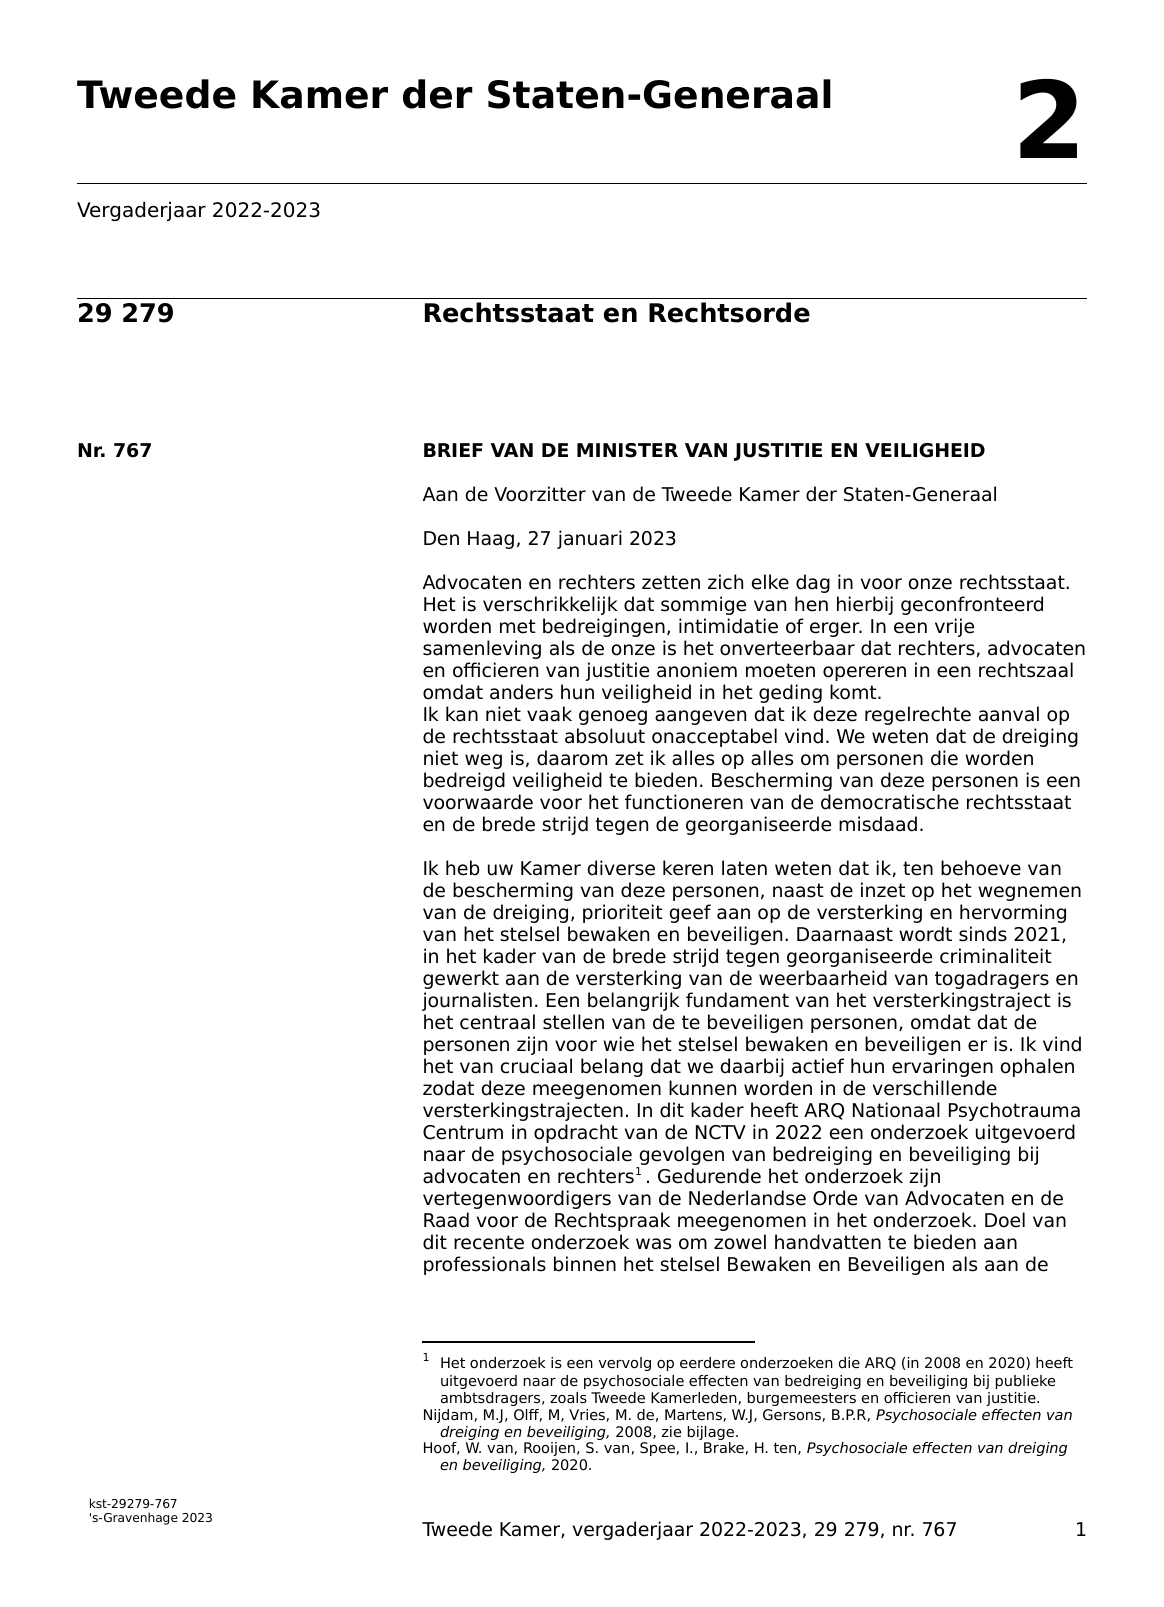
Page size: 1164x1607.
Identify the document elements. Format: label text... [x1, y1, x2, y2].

text 's-Gravenhage 2023 [88, 1511, 323, 1525]
text Advocaten en rechters zetten zich elke dag in voor onze rechtsstaat. Het is verschrikkelijk dat sommige van hen hierbij geconfronteerd worden met bedreigingen, intimidatie of erger. In een vrije samenleving als de onze is het onverteerbaar dat rechters, advocaten en officieren van justitie anoniem moeten opereren in een rechtszaal omdat anders hun veiligheid in het geding komt. [422, 572, 1087, 704]
subtitle Nr. 767 BRIEF VAN DE MINISTER VAN JUSTITIE EN VEILIGHEID [77, 440, 1087, 462]
text Aan de Voorzitter van de Tweede Kamer der Staten-Generaal [422, 484, 1087, 506]
table_header 2 [886, 59, 1087, 183]
table_header Tweede Kamer der Staten-Generaal [77, 59, 886, 183]
text Nijdam, M.J, Olff, M, Vries, M. de, Martens, W.J, Gersons, B.P.R, Psychosociale effecten van dreiging en beveiliging, 2008, zie bijlage. [422, 1407, 1087, 1441]
text Den Haag, 27 januari 2023 [422, 528, 1087, 550]
text kst-29279-767 [88, 1497, 323, 1511]
text Hoof, W. van, Rooijen, S. van, Spee, I., Brake, H. ten, Psychosociale effecten van dreiging en beveiliging, 2020. [422, 1441, 1087, 1474]
subtitle 29 279 Rechtsstaat en Rechtsorde [77, 299, 1087, 329]
table_cell Vergaderjaar 2022-2023 [77, 184, 1087, 298]
text Het onderzoek is een vervolg op eerdere onderzoeken die ARQ (in 2008 en 2020) heeft uitgevoerd naar de psychosociale effecten van bedreiging en beveiliging bij publieke ambtsdragers, zoals Tweede Kamerleden, burgemeesters en officieren van justitie. [422, 1351, 1087, 1407]
text Ik heb uw Kamer diverse keren laten weten dat ik, ten behoeve van de bescherming van deze personen, naast de inzet op het wegnemen van de dreiging, prioriteit geef aan op de versterking en hervorming van het stelsel bewaken en beveiligen. Daarnaast wordt sinds 2021, in het kader van de brede strijd tegen georganiseerde criminaliteit gewerkt aan de versterking van de weerbaarheid van togadragers en journalisten. Een belangrijk fundament van het versterkingstraject is het centraal stellen van de te beveiligen personen, omdat dat de personen zijn voor wie het stelsel bewaken en beveiligen er is. Ik vind het van cruciaal belang dat we daarbij actief hun ervaringen ophalen zodat deze meegenomen kunnen worden in de verschillende versterkingstrajecten. In dit kader heeft ARQ Nationaal Psychotrauma Centrum in opdracht van de NCTV in 2022 een onderzoek uitgevoerd naar de psychosociale gevolgen van bedreiging en beveiliging bij advocaten en rechters. Gedurende het onderzoek zijn vertegenwoordigers van de Nederlandse Orde van Advocaten en de Raad voor de Rechtspraak meegenomen in het onderzoek. Doel van dit recente onderzoek was om zowel handvatten te bieden aan professionals binnen het stelsel Bewaken en Beveiligen als aan de [422, 858, 1087, 1276]
text Ik kan niet vaak genoeg aangeven dat ik deze regelrechte aanval op de rechtsstaat absoluut onacceptabel vind. We weten dat de dreiging niet weg is, daarom zet ik alles op alles om personen die worden bedreigd veiligheid te bieden. Bescherming van deze personen is een voorwaarde voor het functioneren van de democratische rechtsstaat en de brede strijd tegen de georganiseerde misdaad. [422, 704, 1087, 836]
